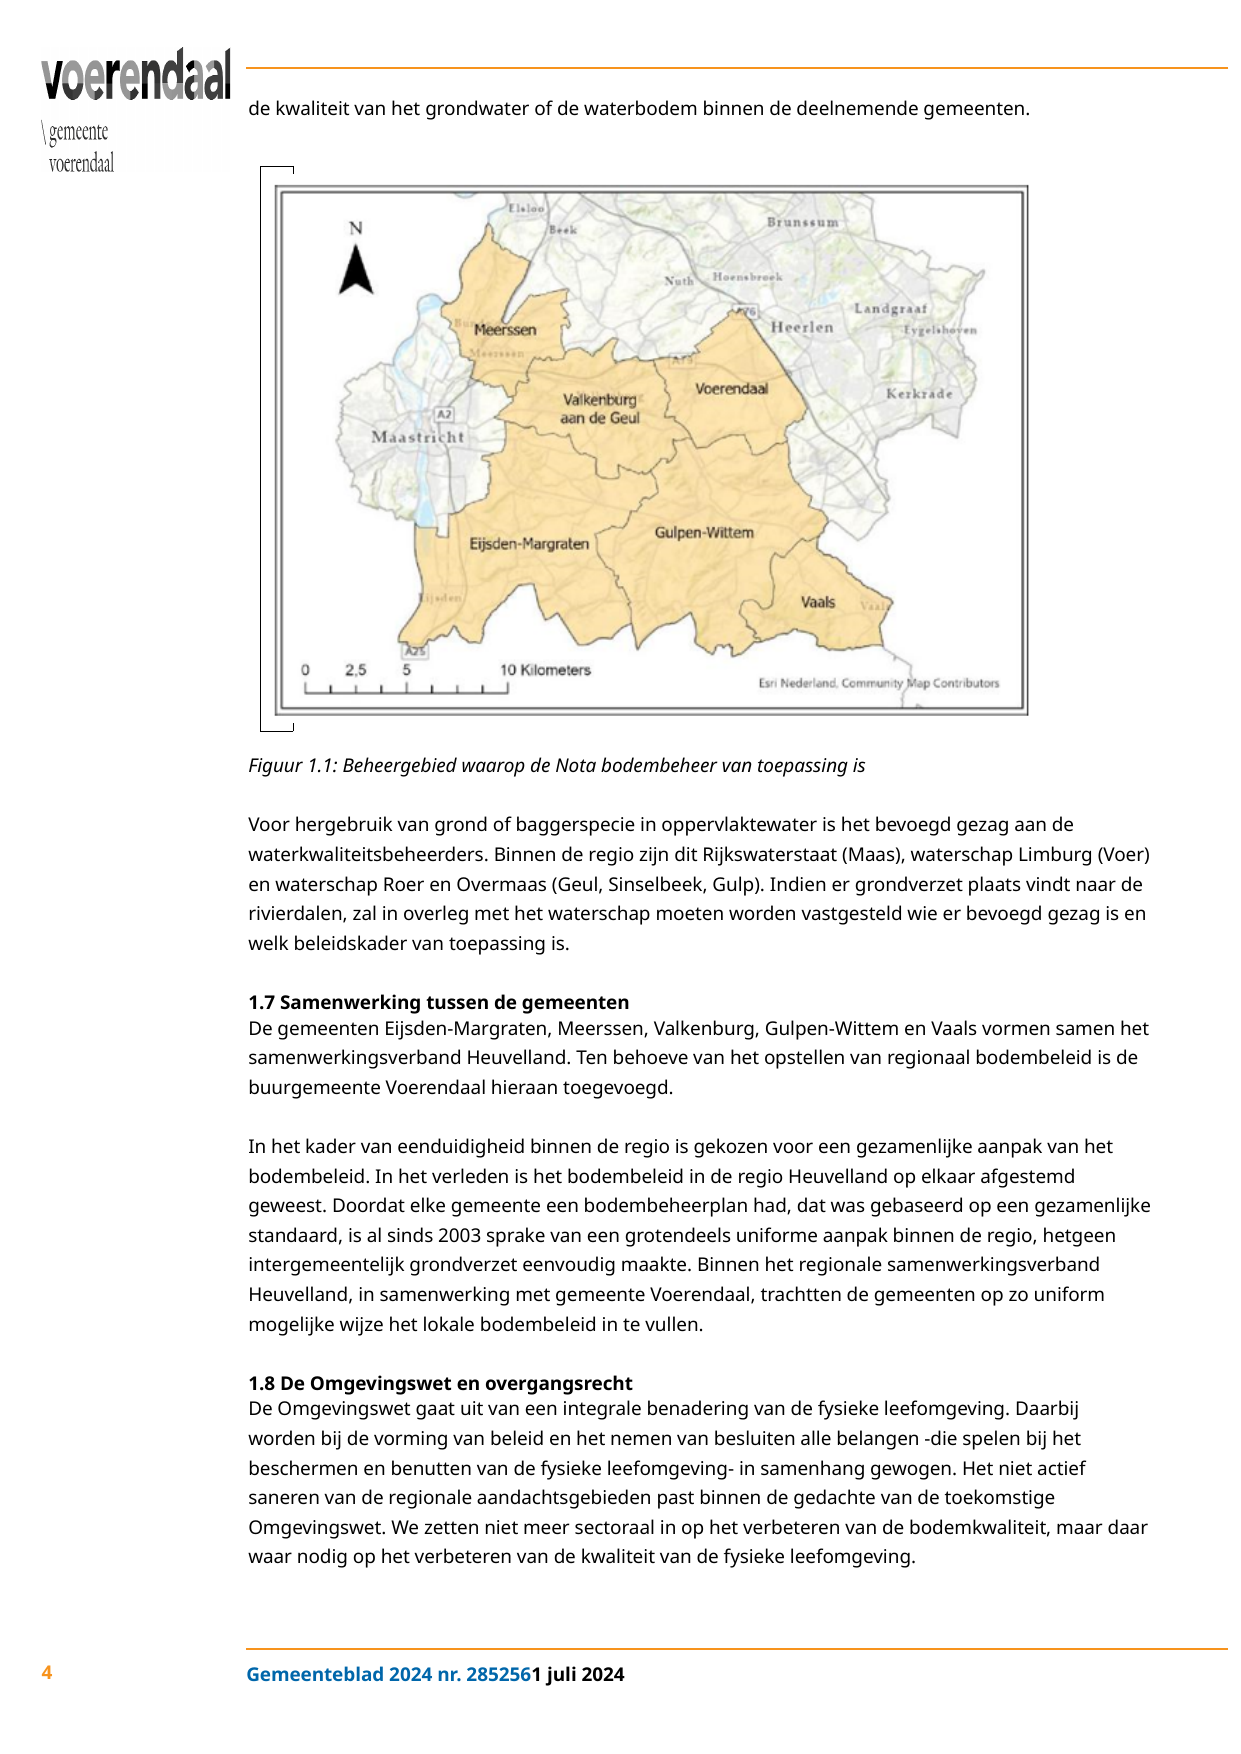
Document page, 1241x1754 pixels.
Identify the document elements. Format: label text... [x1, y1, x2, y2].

text 1.7 Samenwerking tussen de gemeenten [248, 989, 1152, 1015]
text Voor hergebruik van grond of baggerspecie in oppervlaktewater is het bevoegd gezag aan de waterkwaliteitsbeheerders. Binnen de regio zijn dit Rijkswaterstaat (Maas), waterschap Limburg (Voer) en waterschap Roer en Overmaas (Geul, Sinselbeek, Gulp). Indien er grondverzet plaats vindt naar de rivierdalen, zal in overleg met het waterschap moeten worden vastgesteld wie er bevoegd gezag is en welk beleidskader van toepassing is. [248, 812, 1152, 956]
text Figuur 1.1: Beheergebied waarop de Nota bodembeheer van toepassing is [248, 752, 1152, 778]
picture [41, 47, 231, 172]
text De gemeenten Eijsden-Margraten, Meerssen, Valkenburg, Gulpen-Wittem en Vaals vormen samen het samenwerkingsverband Heuvelland. Ten behoeve van het opstellen van regionaal bodembeleid is de buurgemeente Voerendaal hieraan toegevoegd. [248, 1015, 1152, 1100]
text 1.8 De Omgevingswet en overgangsrecht [248, 1370, 1152, 1396]
text In het kader van eenduidigheid binnen de regio is gekozen voor een gezamenlijke aanpak van het bodembeleid. In het verleden is het bodembeleid in de regio Heuvelland op elkaar afgestemd geweest. Doordat elke gemeente een bodembeheerplan had, dat was gebaseerd op een gezamenlijke standaard, is al sinds 2003 sprake van een grotendeels uniforme aanpak binnen de regio, hetgeen intergemeentelijk grondverzet eenvoudig maakte. Binnen het regionale samenwerkingsverband Heuvelland, in samenwerking met gemeente Voerendaal, trachtten de gemeenten op zo uniform mogelijke wijze het lokale bodembeleid in te vullen. [248, 1133, 1152, 1336]
text De Omgevingswet gaat uit van een integrale benadering van de fysieke leefomgeving. Daarbij worden bij de vorming van beleid en het nemen van besluiten alle belangen -die spelen bij het beschermen en benutten van de fysieke leefomgeving- in samenhang gewogen. Het niet actief saneren van de regionale aandachtsgebieden past binnen de gedachte van de toekomstige Omgevingswet. We zetten niet meer sectoraal in op het verbeteren van de bodemkwaliteit, maar daar waar nodig op het verbeteren van de kwaliteit van de fysieke leefomgeving. [248, 1396, 1152, 1569]
text de kwaliteit van het grondwater of de waterbodem binnen de deelnemende gemeenten. [248, 95, 1152, 121]
picture [268, 174, 1037, 723]
